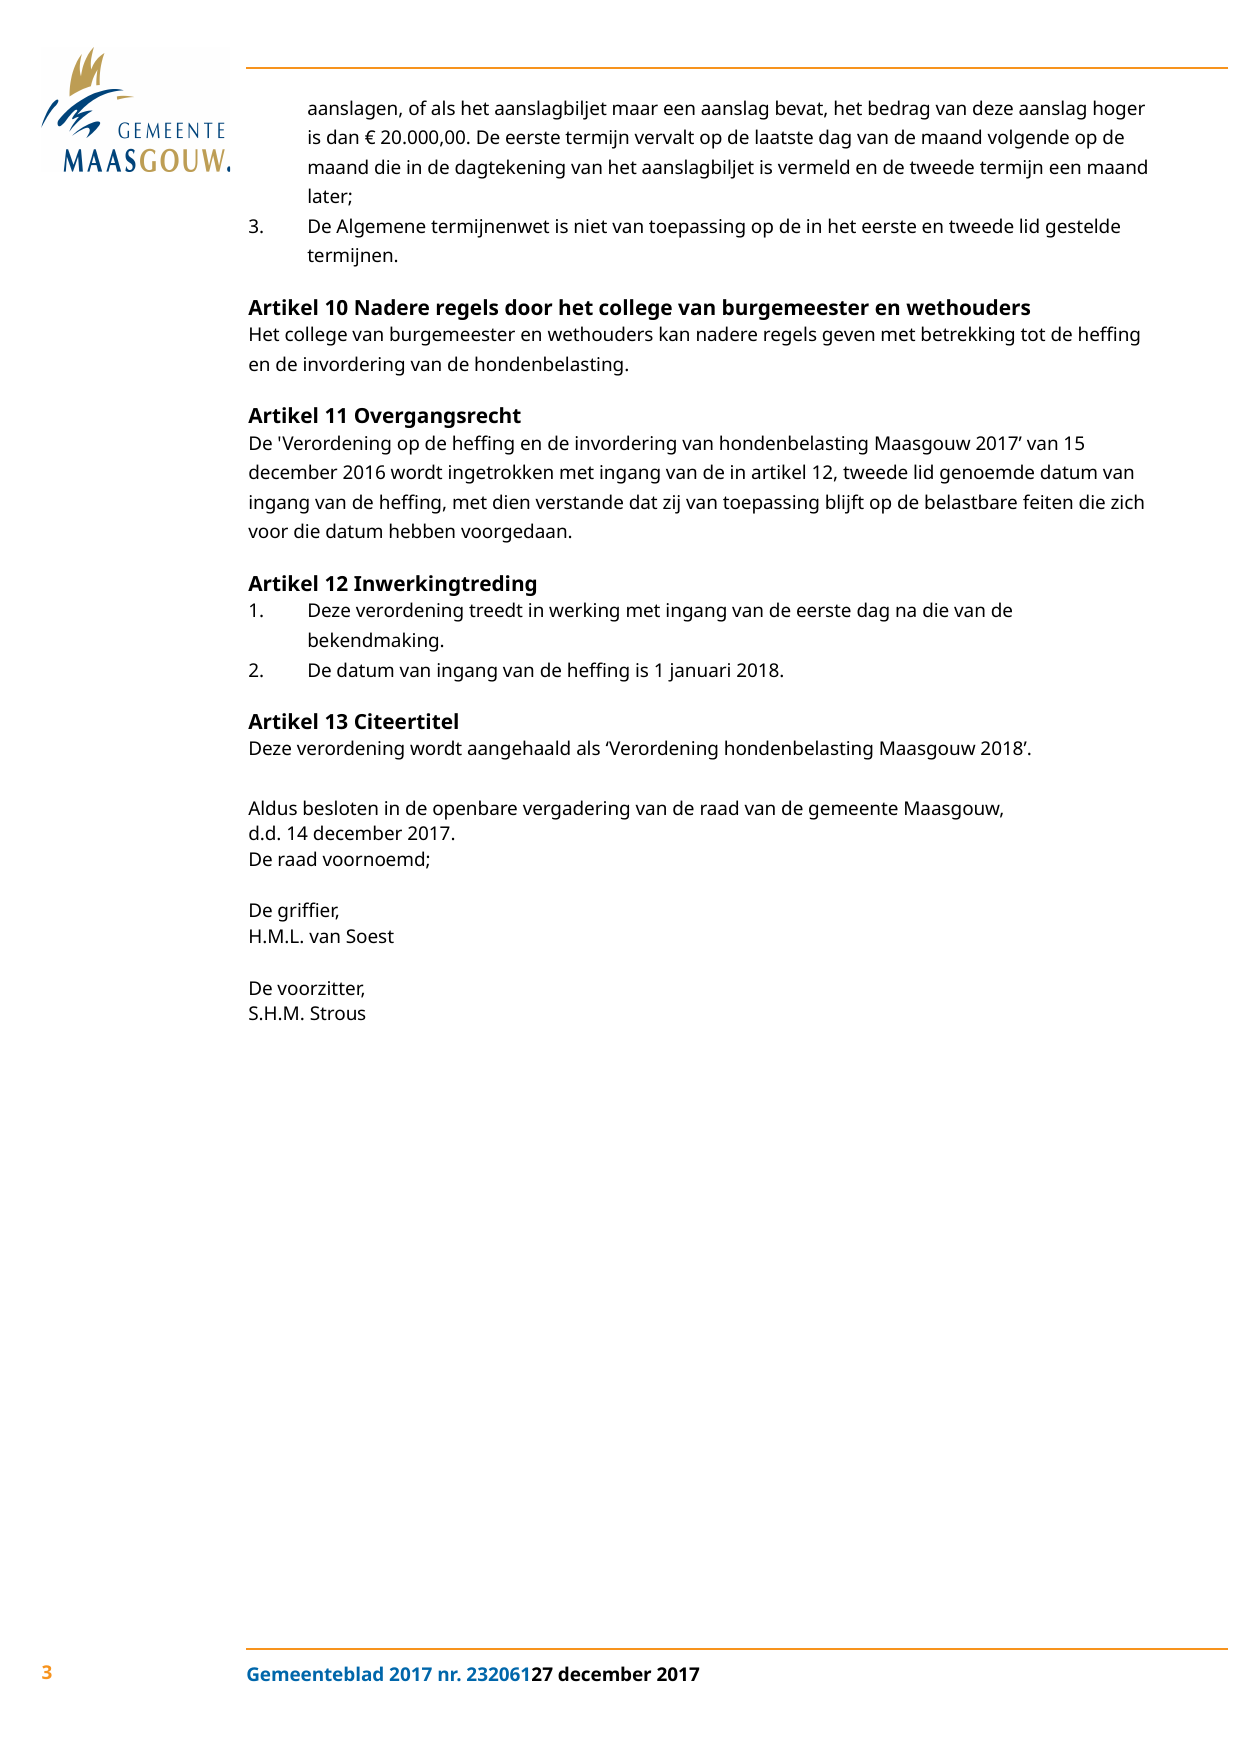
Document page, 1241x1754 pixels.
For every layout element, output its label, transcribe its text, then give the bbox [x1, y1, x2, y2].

text S.H.M. Strous [248, 1001, 1152, 1026]
text Artikel 13 Citeertitel [248, 707, 1152, 736]
text d.d. 14 december 2017. [248, 821, 1152, 846]
list De Algemene termijnenwet is niet van toepassing op de in het eerste en tweede lid gestelde termijnen. [248, 213, 1152, 268]
text De griffier, [248, 898, 1152, 923]
picture [41, 47, 231, 172]
text Artikel 10 Nadere regels door het college van burgemeester en wethouders [248, 293, 1152, 322]
text Artikel 12 Inwerkingtreding [248, 569, 1152, 598]
text Aldus besloten in de openbare vergadering van de raad van de gemeente Maasgouw, [248, 795, 1152, 821]
text Deze verordening wordt aangehaald als ‘Verordening hondenbelasting Maasgouw 2018’. [248, 736, 1152, 761]
text H.M.L. van Soest [248, 923, 1152, 949]
text De voorzitter, [248, 975, 1152, 1001]
text De raad voornoemd; [248, 846, 1152, 872]
list Deze verordening treedt in werking met ingang van de eerste dag na die van de bekendmaking. [248, 598, 1152, 653]
list De datum van ingang van de heffing is 1 januari 2018. [248, 657, 1152, 682]
list aanslagen, of als het aanslagbiljet maar een aanslag bevat, het bedrag van deze aanslag hoger is dan € 20.000,00. De eerste termijn vervalt op de laatste dag van de maand volgende op de maand die in de dagtekening van het aanslagbiljet is vermeld en de tweede termijn een maand later; [248, 95, 1152, 209]
text De 'Verordening op de heffing en de invordering van hondenbelasting Maasgouw 2017’ van 15 december 2016 wordt ingetrokken met ingang van de in artikel 12, tweede lid genoemde datum van ingang van de heffing, met dien verstande dat zij van toepassing blijft op de belastbare feiten die zich voor die datum hebben voorgedaan. [248, 430, 1152, 544]
text Het college van burgemeester en wethouders kan nadere regels geven met betrekking tot de heffing en de invordering van de hondenbelasting. [248, 322, 1152, 377]
text Artikel 11 Overgangsrecht [248, 402, 1152, 430]
